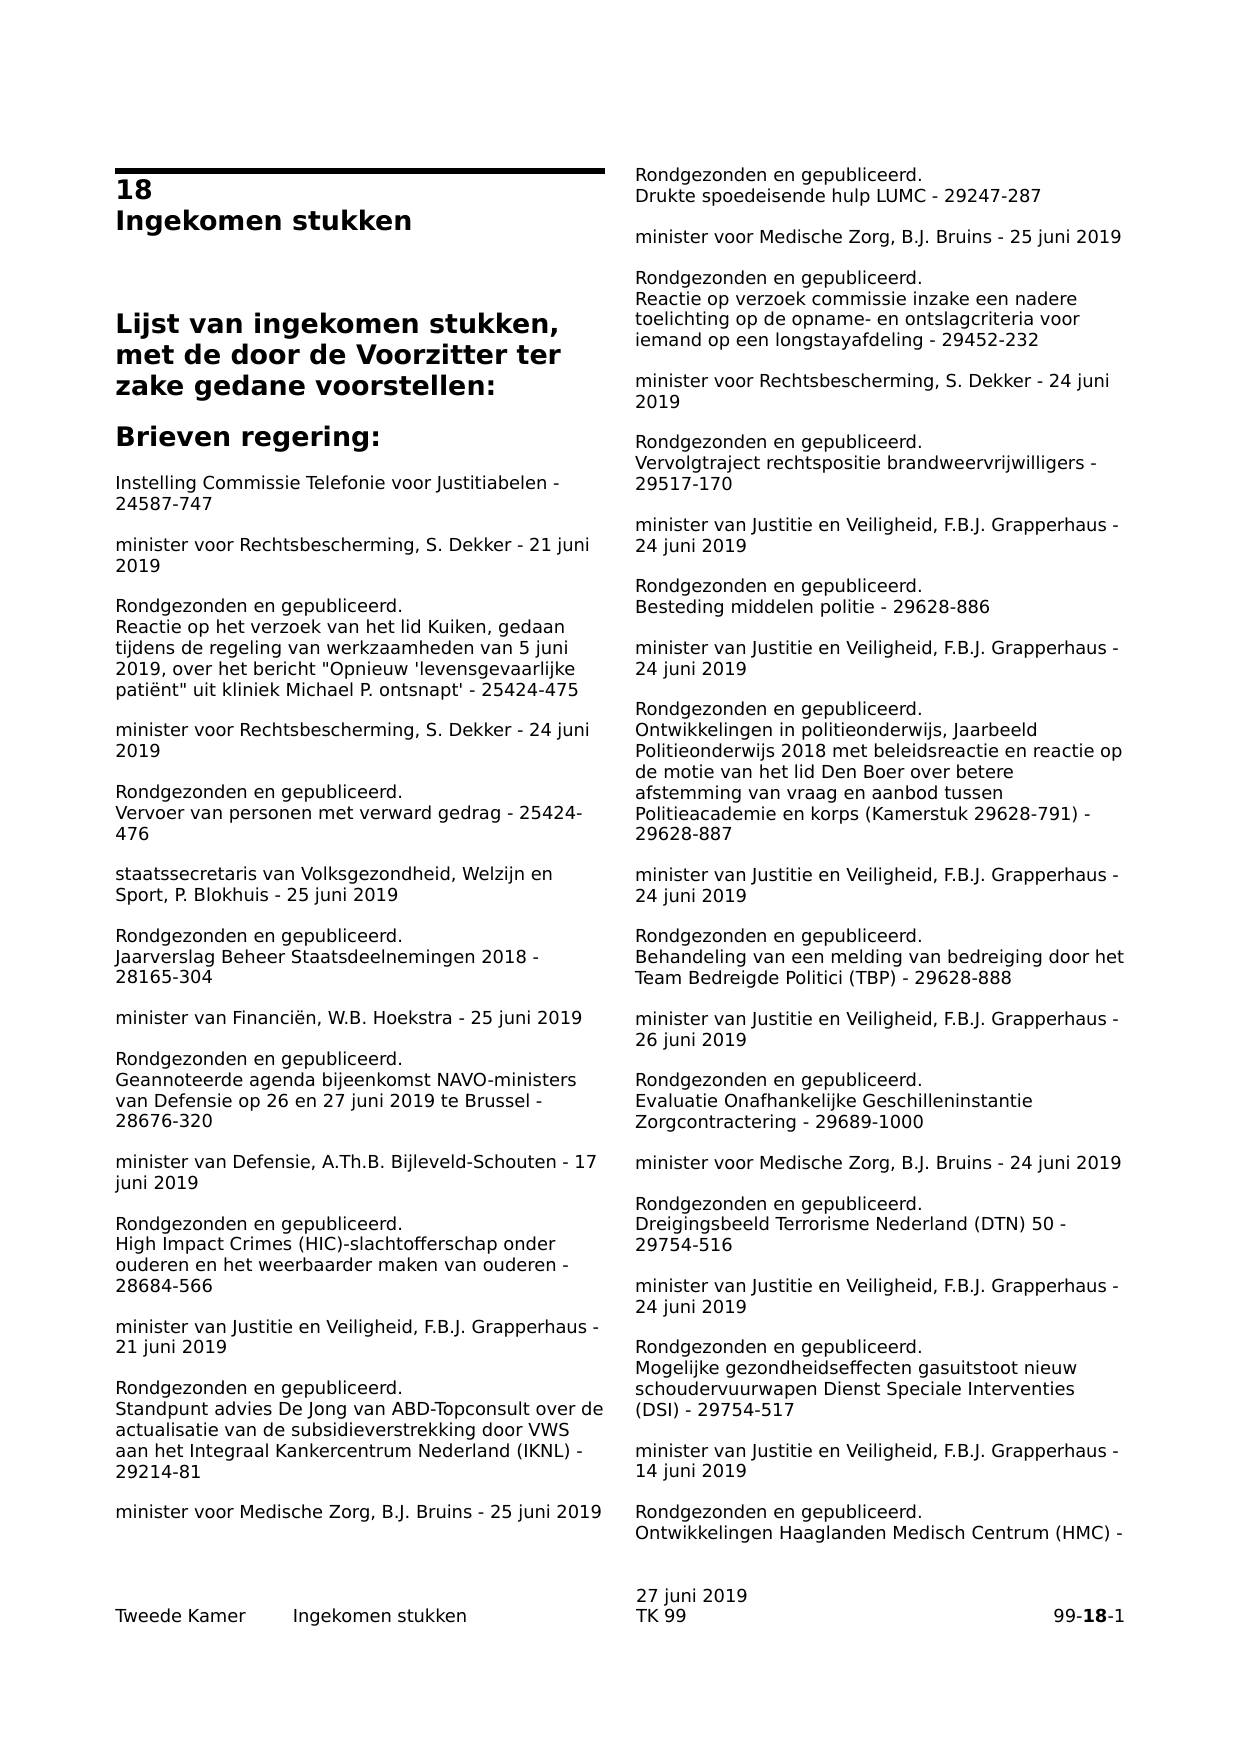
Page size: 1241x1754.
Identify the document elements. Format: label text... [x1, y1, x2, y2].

text Vervoer van personen met verward gedrag - 25424-476 [115, 802, 605, 844]
text Vervolgtraject rechtspositie brandweervrijwilligers - 29517-170 [635, 453, 1125, 495]
title Lijst van ingekomen stukken, met de door de Voorzitter ter zake gedane voorstellen: [115, 308, 605, 402]
text minister van Justitie en Veiligheid, F.B.J. Grapperhaus - 24 juni 2019 [635, 1276, 1125, 1317]
text Rondgezonden en gepubliceerd. [635, 1070, 1125, 1091]
text minister voor Medische Zorg, B.J. Bruins - 25 juni 2019 [635, 227, 1125, 248]
title 18 Ingekomen stukken [115, 174, 605, 237]
text minister voor Rechtsbescherming, S. Dekker - 24 juni 2019 [115, 720, 605, 762]
text minister van Justitie en Veiligheid, F.B.J. Grapperhaus - 21 juni 2019 [115, 1317, 605, 1358]
text minister voor Medische Zorg, B.J. Bruins - 25 juni 2019 [115, 1502, 605, 1523]
text Rondgezonden en gepubliceerd. [115, 926, 605, 946]
text Geannoteerde agenda bijeenkomst NAVO-ministers van Defensie op 26 en 27 juni 2019 te Brussel - 28676-320 [115, 1069, 605, 1132]
text Rondgezonden en gepubliceerd. [635, 432, 1125, 453]
text Rondgezonden en gepubliceerd. [635, 576, 1125, 597]
text Rondgezonden en gepubliceerd. [115, 1378, 605, 1399]
text Instelling Commissie Telefonie voor Justitiabelen - 24587-747 [115, 473, 605, 515]
text Rondgezonden en gepubliceerd. [115, 1213, 605, 1234]
text Rondgezonden en gepubliceerd. [635, 1502, 1125, 1523]
text Rondgezonden en gepubliceerd. [635, 1193, 1125, 1214]
text minister van Justitie en Veiligheid, F.B.J. Grapperhaus - 14 juni 2019 [635, 1440, 1125, 1482]
text minister voor Medische Zorg, B.J. Bruins - 24 juni 2019 [635, 1153, 1125, 1173]
text High Impact Crimes (HIC)-slachtofferschap onder ouderen en het weerbaarder maken van ouderen - 28684-566 [115, 1234, 605, 1297]
text minister van Justitie en Veiligheid, F.B.J. Grapperhaus - 24 juni 2019 [635, 638, 1125, 679]
text Reactie op verzoek commissie inzake een nadere toelichting op de opname- en ontslagcriteria voor iemand op een longstayafdeling - 29452-232 [635, 288, 1125, 351]
title Brieven regering: [115, 422, 605, 453]
text Rondgezonden en gepubliceerd. [635, 926, 1125, 947]
text Behandeling van een melding van bedreiging door het Team Bedreigde Politici (TBP) - 29628-888 [635, 947, 1125, 989]
text Dreigingsbeeld Terrorisme Nederland (DTN) 50 - 29754-516 [635, 1214, 1125, 1256]
text Rondgezonden en gepubliceerd. [635, 268, 1125, 288]
text minister voor Rechtsbescherming, S. Dekker - 21 juni 2019 [115, 535, 605, 576]
text Rondgezonden en gepubliceerd. [635, 165, 1125, 186]
text staatssecretaris van Volksgezondheid, Welzijn en Sport, P. Blokhuis - 25 juni 2019 [115, 864, 605, 906]
text Standpunt advies De Jong van ABD-Topconsult over de actualisatie van de subsidieverstrekking door VWS aan het Integraal Kankercentrum Nederland (IKNL) - 29214-81 [115, 1399, 605, 1482]
text Rondgezonden en gepubliceerd. [635, 699, 1125, 720]
text Rondgezonden en gepubliceerd. [635, 1337, 1125, 1358]
text Rondgezonden en gepubliceerd. [115, 1049, 605, 1069]
text Rondgezonden en gepubliceerd. [115, 596, 605, 617]
text Jaarverslag Beheer Staatsdeelnemingen 2018 - 28165-304 [115, 946, 605, 988]
text minister van Justitie en Veiligheid, F.B.J. Grapperhaus - 24 juni 2019 [635, 865, 1125, 906]
text Reactie op het verzoek van het lid Kuiken, gedaan tijdens de regeling van werkzaamheden van 5 juni 2019, over het bericht "Opnieuw 'levensgevaarlijke patiënt" uit kliniek Michael P. ontsnapt' - 25424-475 [115, 617, 605, 700]
text Drukte spoedeisende hulp LUMC - 29247-287 [635, 186, 1125, 207]
text Besteding middelen politie - 29628-886 [635, 597, 1125, 618]
text Evaluatie Onafhankelijke Geschilleninstantie Zorgcontractering - 29689-1000 [635, 1091, 1125, 1133]
text minister van Justitie en Veiligheid, F.B.J. Grapperhaus - 24 juni 2019 [635, 515, 1125, 556]
text Ontwikkelingen in politieonderwijs, Jaarbeeld Politieonderwijs 2018 met beleidsreactie en reactie op de motie van het lid Den Boer over betere afstemming van vraag en aanbod tussen Politieacademie en korps (Kamerstuk 29628-791) - 29628-887 [635, 720, 1125, 845]
text Ontwikkelingen Haaglanden Medisch Centrum (HMC) [635, 1523, 1125, 1543]
text minister van Financiën, W.B. Hoekstra - 25 juni 2019 [115, 1008, 605, 1029]
text minister voor Rechtsbescherming, S. Dekker - 24 juni 2019 [635, 371, 1125, 412]
text Rondgezonden en gepubliceerd. [115, 782, 605, 802]
text minister van Defensie, A.Th.B. Bijleveld-Schouten - 17 juni 2019 [115, 1152, 605, 1193]
text minister van Justitie en Veiligheid, F.B.J. Grapperhaus - 26 juni 2019 [635, 1009, 1125, 1050]
text Mogelijke gezondheidseffecten gasuitstoot nieuw schoudervuurwapen Dienst Speciale Interventies (DSI) - 29754-517 [635, 1358, 1125, 1420]
